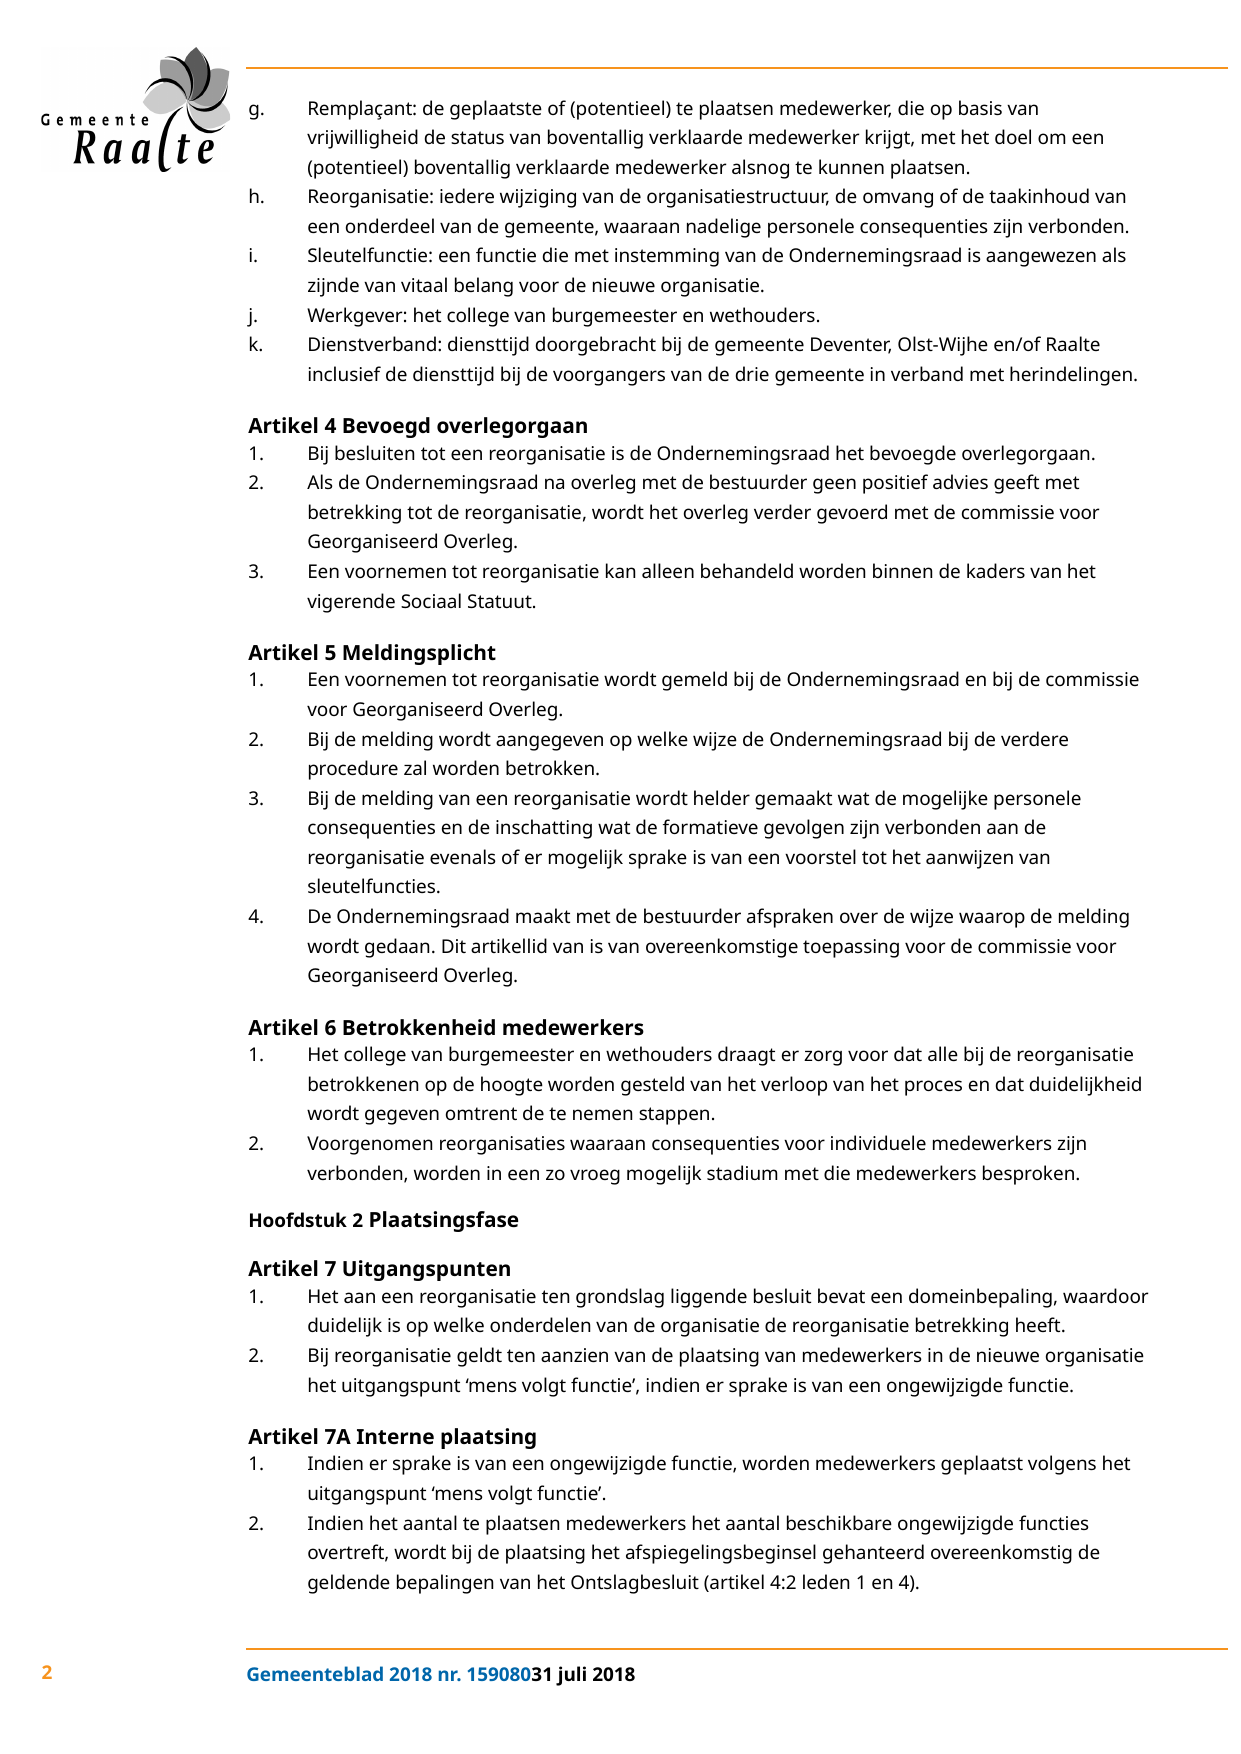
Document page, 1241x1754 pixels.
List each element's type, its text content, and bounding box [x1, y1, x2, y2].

list Als de Ondernemingsraad na overleg met de bestuurder geen positief advies geeft met betrekking tot de reorganisatie, wordt het overleg verder gevoerd met de commissie voor Georganiseerd Overleg. [248, 469, 1152, 554]
list Voorgenomen reorganisaties waaraan consequenties voor individuele medewerkers zijn verbonden, worden in een zo vroeg mogelijk stadium met die medewerkers besproken. [248, 1130, 1152, 1185]
text Artikel 5 Meldingsplicht [248, 638, 1152, 667]
list Werkgever: het college van burgemeester en wethouders. [248, 302, 1152, 328]
list Bij besluiten tot een reorganisatie is de Ondernemingsraad het bevoegde overlegorgaan. [248, 440, 1152, 466]
list Remplaçant: de geplaatste of (potentieel) te plaatsen medewerker, die op basis van vrijwilligheid de status van boventallig verklaarde medewerker krijgt, met het doel om een (potentieel) boventallig verklaarde medewerker alsnog te kunnen plaatsen. [248, 95, 1152, 180]
list Indien er sprake is van een ongewijzigde functie, worden medewerkers geplaatst volgens het uitgangspunt ‘mens volgt functie’. [248, 1451, 1152, 1506]
list Bij de melding van een reorganisatie wordt helder gemaakt wat de mogelijke personele consequenties en de inschatting wat de formatieve gevolgen zijn verbonden aan de reorganisatie evenals of er mogelijk sprake is van een voorstel tot het aanwijzen van sleutelfuncties. [248, 785, 1152, 899]
list Een voornemen tot reorganisatie wordt gemeld bij de Ondernemingsraad en bij de commissie voor Georganiseerd Overleg. [248, 667, 1152, 722]
text Hoofdstuk 2 Plaatsingsfase [248, 1205, 1152, 1234]
list Het aan een reorganisatie ten grondslag liggende besluit bevat een domeinbepaling, waardoor duidelijk is op welke onderdelen van de organisatie de reorganisatie betrekking heeft. [248, 1283, 1152, 1338]
text Artikel 7A Interne plaatsing [248, 1422, 1152, 1451]
list Indien het aantal te plaatsen medewerkers het aantal beschikbare ongewijzigde functies overtreft, wordt bij de plaatsing het afspiegelingsbeginsel gehanteerd overeenkomstig de geldende bepalingen van het Ontslagbesluit (artikel 4:2 leden 1 en 4). [248, 1510, 1152, 1595]
text Artikel 6 Betrokkenheid medewerkers [248, 1013, 1152, 1041]
picture [41, 47, 231, 172]
list Het college van burgemeester en wethouders draagt er zorg voor dat alle bij de reorganisatie betrokkenen op de hoogte worden gesteld van het verloop van het proces en dat duidelijkheid wordt gegeven omtrent de te nemen stappen. [248, 1041, 1152, 1126]
text Artikel 4 Bevoegd overlegorgaan [248, 411, 1152, 440]
list Sleutelfunctie: een functie die met instemming van de Ondernemingsraad is aangewezen als zijnde van vitaal belang voor de nieuwe organisatie. [248, 243, 1152, 298]
list Bij reorganisatie geldt ten aanzien van de plaatsing van medewerkers in de nieuwe organisatie het uitgangspunt ‘mens volgt functie’, indien er sprake is van een ongewijzigde functie. [248, 1342, 1152, 1397]
list Dienstverband: diensttijd doorgebracht bij de gemeente Deventer, Olst-Wijhe en/of Raalte inclusief de diensttijd bij de voorgangers van de drie gemeente in verband met herindelingen. [248, 331, 1152, 387]
text Artikel 7 Uitgangspunten [248, 1254, 1152, 1283]
list Bij de melding wordt aangegeven op welke wijze de Ondernemingsraad bij de verdere procedure zal worden betrokken. [248, 726, 1152, 781]
list Reorganisatie: iedere wijziging van de organisatiestructuur, de omvang of de taakinhoud van een onderdeel van de gemeente, waaraan nadelige personele consequenties zijn verbonden. [248, 183, 1152, 239]
list Een voornemen tot reorganisatie kan alleen behandeld worden binnen de kaders van het vigerende Sociaal Statuut. [248, 558, 1152, 613]
list De Ondernemingsraad maakt met de bestuurder afspraken over de wijze waarop de melding wordt gedaan. Dit artikellid van is van overeenkomstige toepassing voor de commissie voor Georganiseerd Overleg. [248, 903, 1152, 988]
